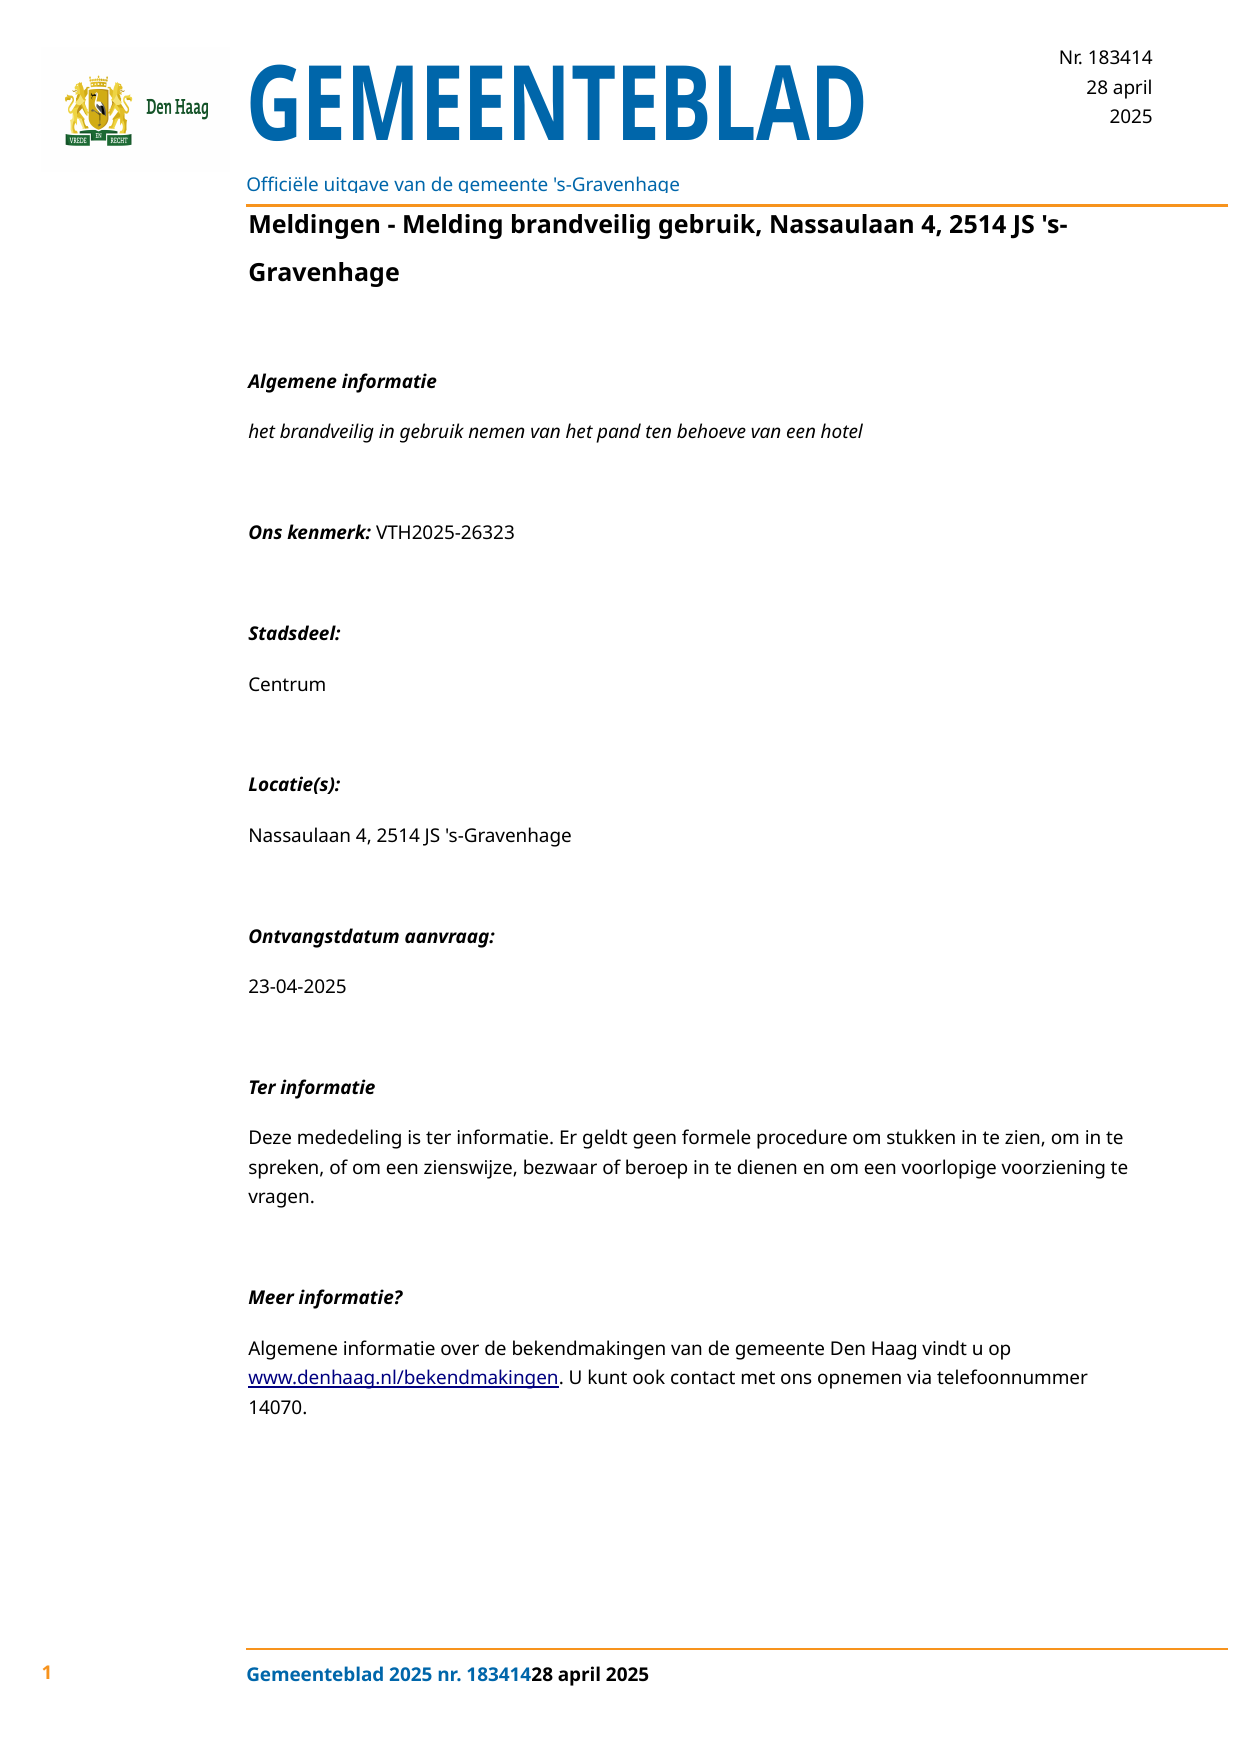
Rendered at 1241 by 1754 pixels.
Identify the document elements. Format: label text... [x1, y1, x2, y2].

text Algemene informatie over de bekendmakingen van de gemeente Den Haag vindt u op www.denhaag.nl/bekendmakingen. U kunt ook contact met ons opnemen via telefoonnummer 14070. [248, 1335, 1152, 1420]
text Ons kenmerk: VTH2025-26323 [248, 519, 1152, 545]
text Meldingen - Melding brandveilig gebruik, Nassaulaan 4, 2514 JS 's-Gravenhage [248, 207, 1152, 288]
picture [41, 47, 231, 172]
text Ter informatie [248, 1074, 1152, 1100]
text Nassaulaan 4, 2514 JS 's-Gravenhage [248, 822, 1152, 848]
text Ontvangstdatum aanvraag: [248, 923, 1152, 949]
text het brandveilig in gebruik nemen van het pand ten behoeve van een hotel [248, 419, 1152, 444]
text Deze mededeling is ter informatie. Er geldt geen formele procedure om stukken in te zien, om in te spreken, of om een zienswijze, bezwaar of beroep in te dienen en om een voorlopige voorziening te vragen. [248, 1124, 1152, 1209]
text Centrum [248, 671, 1152, 697]
text 23-04-2025 [248, 973, 1152, 999]
text Meer informatie? [248, 1284, 1152, 1310]
text Algemene informatie [248, 368, 1152, 394]
text Stadsdeel: [248, 620, 1152, 646]
text Locatie(s): [248, 772, 1152, 797]
